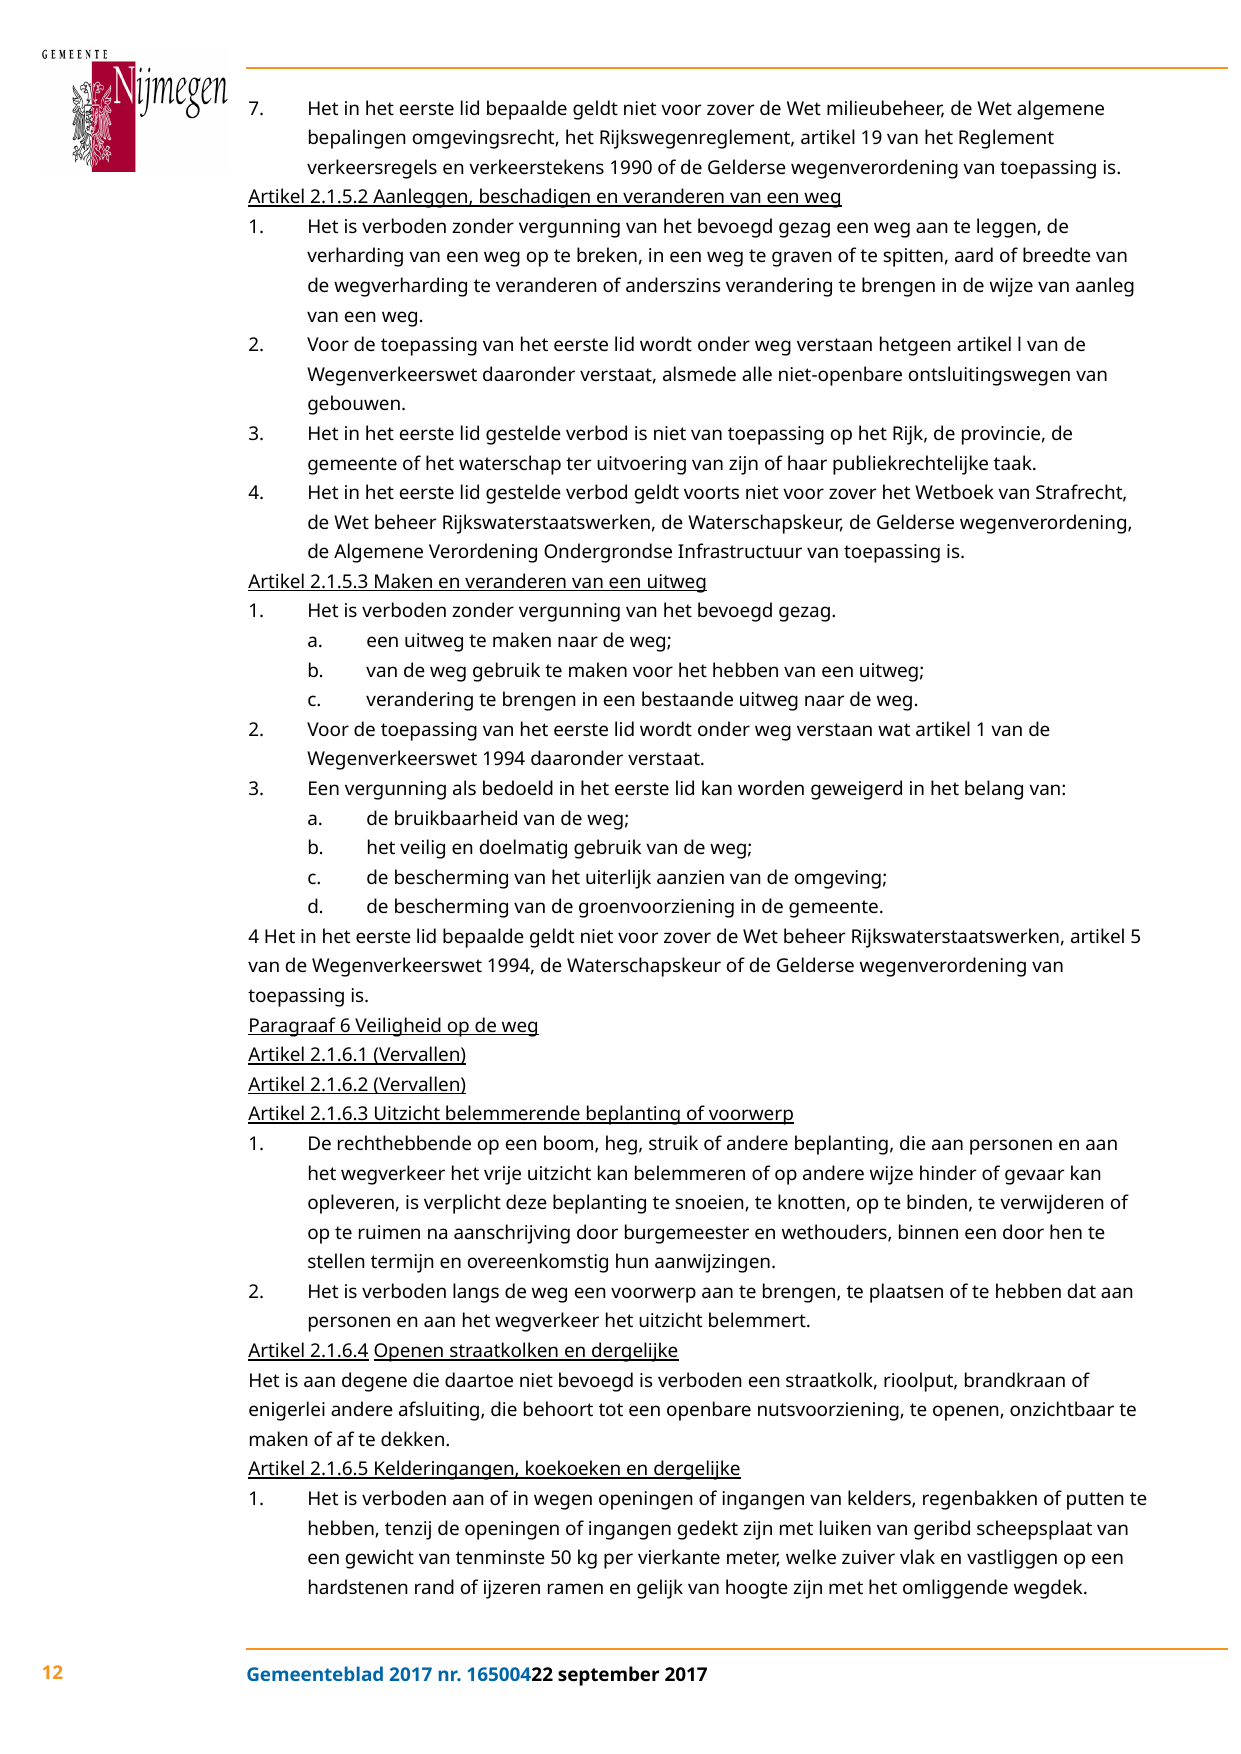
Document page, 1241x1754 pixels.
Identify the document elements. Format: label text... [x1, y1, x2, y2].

text Artikel 2.1.6.4 Openen straatkolken en dergelijke [248, 1337, 1152, 1363]
list het veilig en doelmatig gebruik van de weg; [307, 834, 1152, 860]
text Artikel 2.1.6.2 (Vervallen) [248, 1071, 1152, 1097]
list De rechthebbende op een boom, heg, struik of andere beplanting, die aan personen en aan het wegverkeer het vrije uitzicht kan belemmeren of op andere wijze hinder of gevaar kan opleveren, is verplicht deze beplanting te snoeien, te knotten, op te binden, te verwijderen of op te ruimen na aanschrijving door burgemeester en wethouders, binnen een door hen te stellen termijn en overeenkomstig hun aanwijzingen. [248, 1130, 1152, 1274]
text Paragraaf 6 Veiligheid op de weg [248, 1012, 1152, 1038]
text Artikel 2.1.5.3 Maken en veranderen van een uitweg [248, 568, 1152, 594]
text Artikel 2.1.6.3 Uitzicht belemmerende beplanting of voorwerp [248, 1101, 1152, 1126]
list de bescherming van de groenvoorziening in de gemeente. [307, 893, 1152, 919]
picture [41, 47, 231, 172]
text Artikel 2.1.5.2 Aanleggen, beschadigen en veranderen van een weg [248, 183, 1152, 209]
text Artikel 2.1.6.5 Kelderingangen, koekoeken en dergelijke [248, 1456, 1152, 1481]
list Het in het eerste lid gestelde verbod is niet van toepassing op het Rijk, de provincie, de gemeente of het waterschap ter uitvoering van zijn of haar publiekrechtelijke taak. [248, 420, 1152, 476]
list de bescherming van het uiterlijk aanzien van de omgeving; [307, 864, 1152, 890]
list Het in het eerste lid bepaalde geldt niet voor zover de Wet milieubeheer, de Wet algemene bepalingen omgevingsrecht, het Rijkswegenreglement, artikel 19 van het Reglement verkeersregels en verkeerstekens 1990 of de Gelderse wegenverordening van toepassing is. [248, 95, 1152, 180]
list Het is verboden zonder vergunning van het bevoegd gezag. [248, 598, 1152, 623]
list van de weg gebruik te maken voor het hebben van een uitweg; [307, 657, 1152, 683]
list Een vergunning als bedoeld in het eerste lid kan worden geweigerd in het belang van: [248, 775, 1152, 801]
list Het is verboden zonder vergunning van het bevoegd gezag een weg aan te leggen, de verharding van een weg op te breken, in een weg te graven of te spitten, aard of breedte van de wegverharding te veranderen of anderszins verandering te brengen in de wijze van aanleg van een weg. [248, 213, 1152, 328]
text Artikel 2.1.6.1 (Vervallen) [248, 1041, 1152, 1067]
list verandering te brengen in een bestaande uitweg naar de weg. [307, 686, 1152, 712]
list Het is verboden langs de weg een voorwerp aan te brengen, te plaatsen of te hebben dat aan personen en aan het wegverkeer het uitzicht belemmert. [248, 1278, 1152, 1333]
text 4 Het in het eerste lid bepaalde geldt niet voor zover de Wet beheer Rijkswaterstaatswerken, artikel 5 van de Wegenverkeerswet 1994, de Waterschapskeur of de Gelderse wegenverordening van toepassing is. [248, 923, 1152, 1008]
list een uitweg te maken naar de weg; [307, 627, 1152, 653]
list Het is verboden aan of in wegen openingen of ingangen van kelders, regenbakken of putten te hebben, tenzij de openingen of ingangen gedekt zijn met luiken van geribd scheepsplaat van een gewicht van tenminste 50 kg per vierkante meter, welke zuiver vlak en vastliggen op een hardstenen rand of ijzeren ramen en gelijk van hoogte zijn met het omliggende wegdek. [248, 1485, 1152, 1600]
list Het in het eerste lid gestelde verbod geldt voorts niet voor zover het Wetboek van Strafrecht, de Wet beheer Rijkswaterstaatswerken, de Waterschapskeur, de Gelderse wegenverordening, de Algemene Verordening Ondergrondse Infrastructuur van toepassing is. [248, 479, 1152, 564]
list Voor de toepassing van het eerste lid wordt onder weg verstaan hetgeen artikel l van de Wegenverkeerswet daaronder verstaat, alsmede alle niet-openbare ontsluitingswegen van gebouwen. [248, 331, 1152, 416]
list Voor de toepassing van het eerste lid wordt onder weg verstaan wat artikel 1 van de Wegenverkeerswet 1994 daaronder verstaat. [248, 716, 1152, 771]
list de bruikbaarheid van de weg; [307, 805, 1152, 831]
text Het is aan degene die daartoe niet bevoegd is verboden een straatkolk, rioolput, brandkraan of enigerlei andere afsluiting, die behoort tot een openbare nutsvoorziening, te openen, onzichtbaar te maken of af te dekken. [248, 1367, 1152, 1452]
